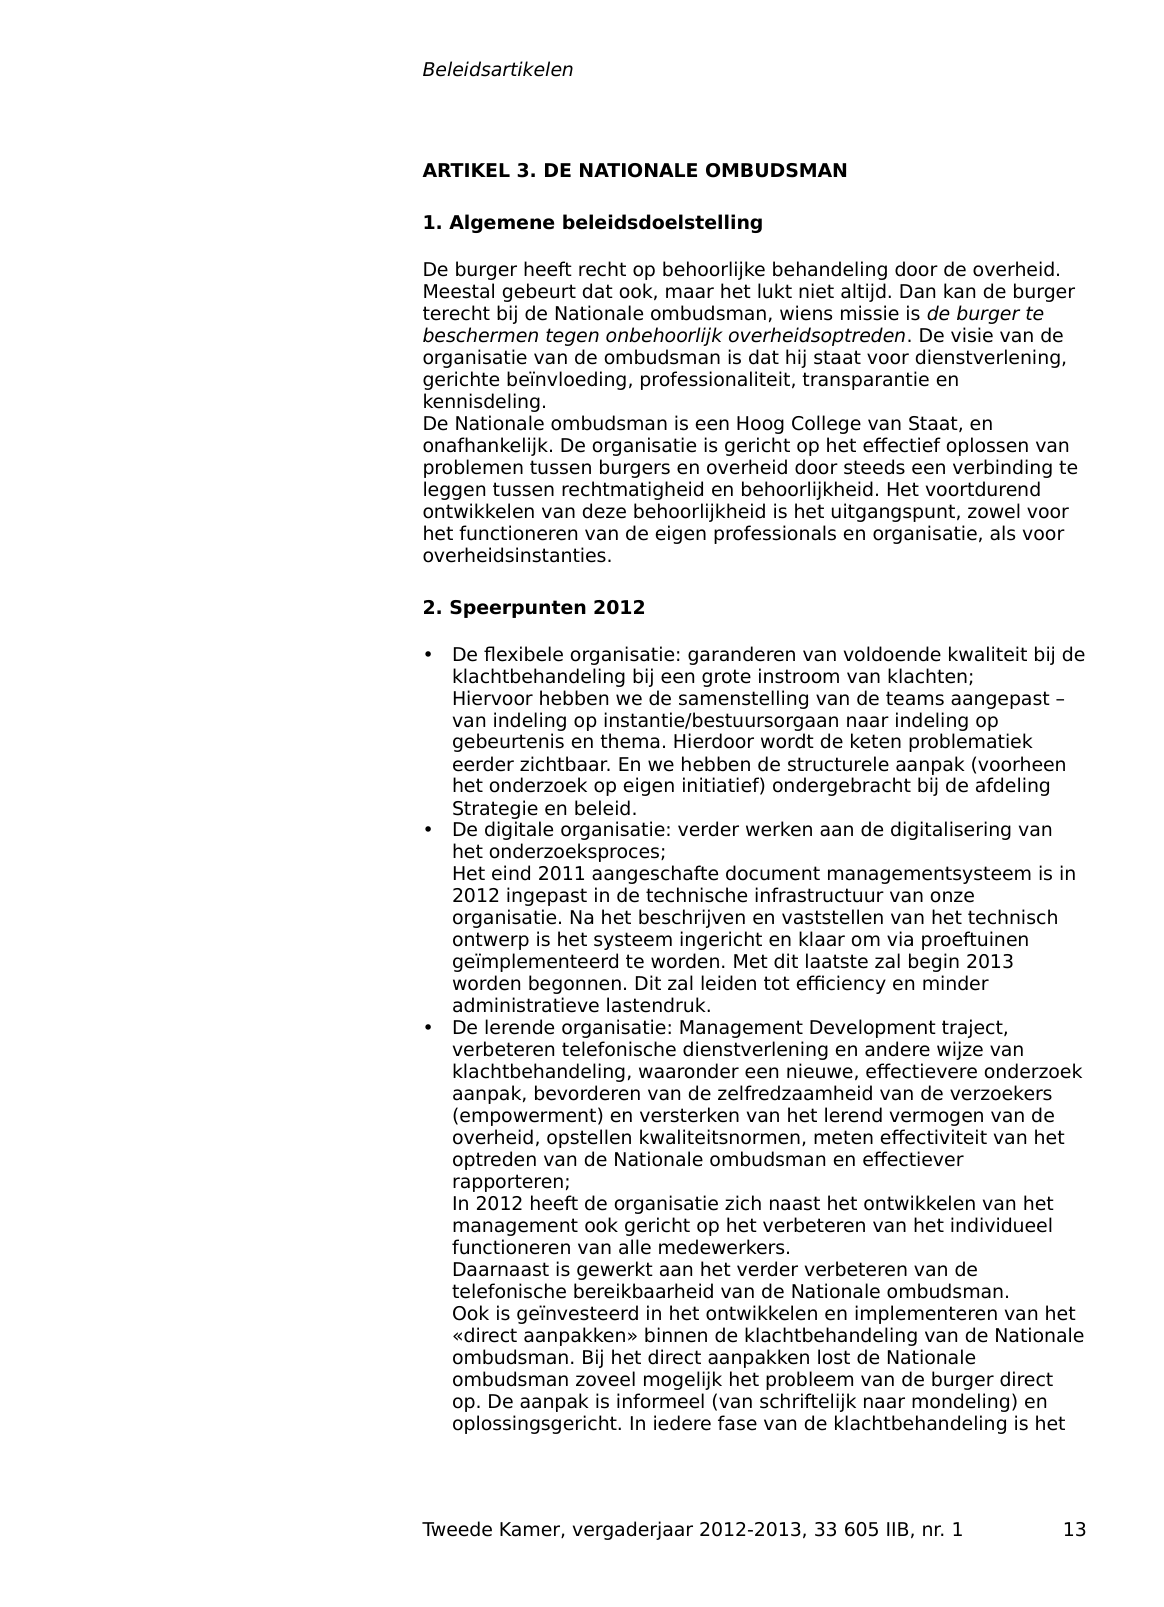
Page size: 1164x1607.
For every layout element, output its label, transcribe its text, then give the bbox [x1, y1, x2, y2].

subtitle 2. Speerpunten 2012 [422, 597, 1087, 618]
text In 2012 heeft de organisatie zich naast het ontwikkelen van het management ook gericht op het verbeteren van het individueel functioneren van alle medewerkers. [452, 1193, 1087, 1259]
text Daarnaast is gewerkt aan het verder verbeteren van de telefonische bereikbaarheid van de Nationale ombudsman. [452, 1259, 1087, 1303]
subtitle 1. Algemene beleidsdoelstelling [422, 212, 1087, 234]
subtitle ARTIKEL 3. DE NATIONALE OMBUDSMAN [422, 160, 1087, 182]
text De burger heeft recht op behoorlijke behandeling door de overheid. Meestal gebeurt dat ook, maar het lukt niet altijd. Dan kan de burger terecht bij de Nationale ombudsman, wiens missie is de burger te beschermen tegen onbehoorlijk overheidsoptreden. De visie van de organisatie van de ombudsman is dat hij staat voor dienstverlening, gerichte beïnvloeding, professionaliteit, transparantie en kennisdeling. [422, 259, 1087, 413]
text De Nationale ombudsman is een Hoog College van Staat, en onafhankelijk. De organisatie is gericht op het effectief oplossen van problemen tussen burgers en overheid door steeds een verbinding te leggen tussen rechtmatigheid en behoorlijkheid. Het voortdurend ontwikkelen van deze behoorlijkheid is het uitgangspunt, zowel voor het functioneren van de eigen professionals en organisatie, als voor overheidsinstanties. [422, 413, 1087, 567]
text Het eind 2011 aangeschafte document managementsysteem is in 2012 ingepast in de technische infrastructuur van onze organisatie. Na het beschrijven en vaststellen van het technisch ontwerp is het systeem ingericht en klaar om via proeftuinen geïmplementeerd te worden. Met dit laatste zal begin 2013 worden begonnen. Dit zal leiden tot efficiency en minder administratieve lastendruk. [452, 863, 1087, 1017]
text Ook is geïnvesteerd in het ontwikkelen en implementeren van het «direct aanpakken» binnen de klachtbehandeling van de Nationale ombudsman. Bij het direct aanpakken lost de Nationale ombudsman zoveel mogelijk het probleem van de burger direct op. De aanpak is informeel (van schriftelijk naar mondeling) en oplossingsgericht. In iedere fase van de klachtbehandeling is het [452, 1303, 1087, 1435]
text • De digitale organisatie: verder werken aan de digitalisering van het onderzoeksproces; [422, 819, 1087, 863]
text • De flexibele organisatie: garanderen van voldoende kwaliteit bij de klachtbehandeling bij een grote instroom van klachten; [422, 643, 1087, 687]
text Hiervoor hebben we de samenstelling van de teams aangepast – van indeling op instantie/bestuursorgaan naar indeling op gebeurtenis en thema. Hierdoor wordt de keten problematiek eerder zichtbaar. En we hebben de structurele aanpak (voorheen het onderzoek op eigen initiatief) ondergebracht bij de afdeling Strategie en beleid. [452, 687, 1087, 819]
text • De lerende organisatie: Management Development traject, verbeteren telefonische dienstverlening en andere wijze van klachtbehandeling, waaronder een nieuwe, effectievere onderzoek aanpak, bevorderen van de zelfredzaamheid van de verzoekers (empowerment) en versterken van het lerend vermogen van de overheid, opstellen kwaliteitsnormen, meten effectiviteit van het optreden van de Nationale ombudsman en effectiever rapporteren; [422, 1017, 1087, 1193]
